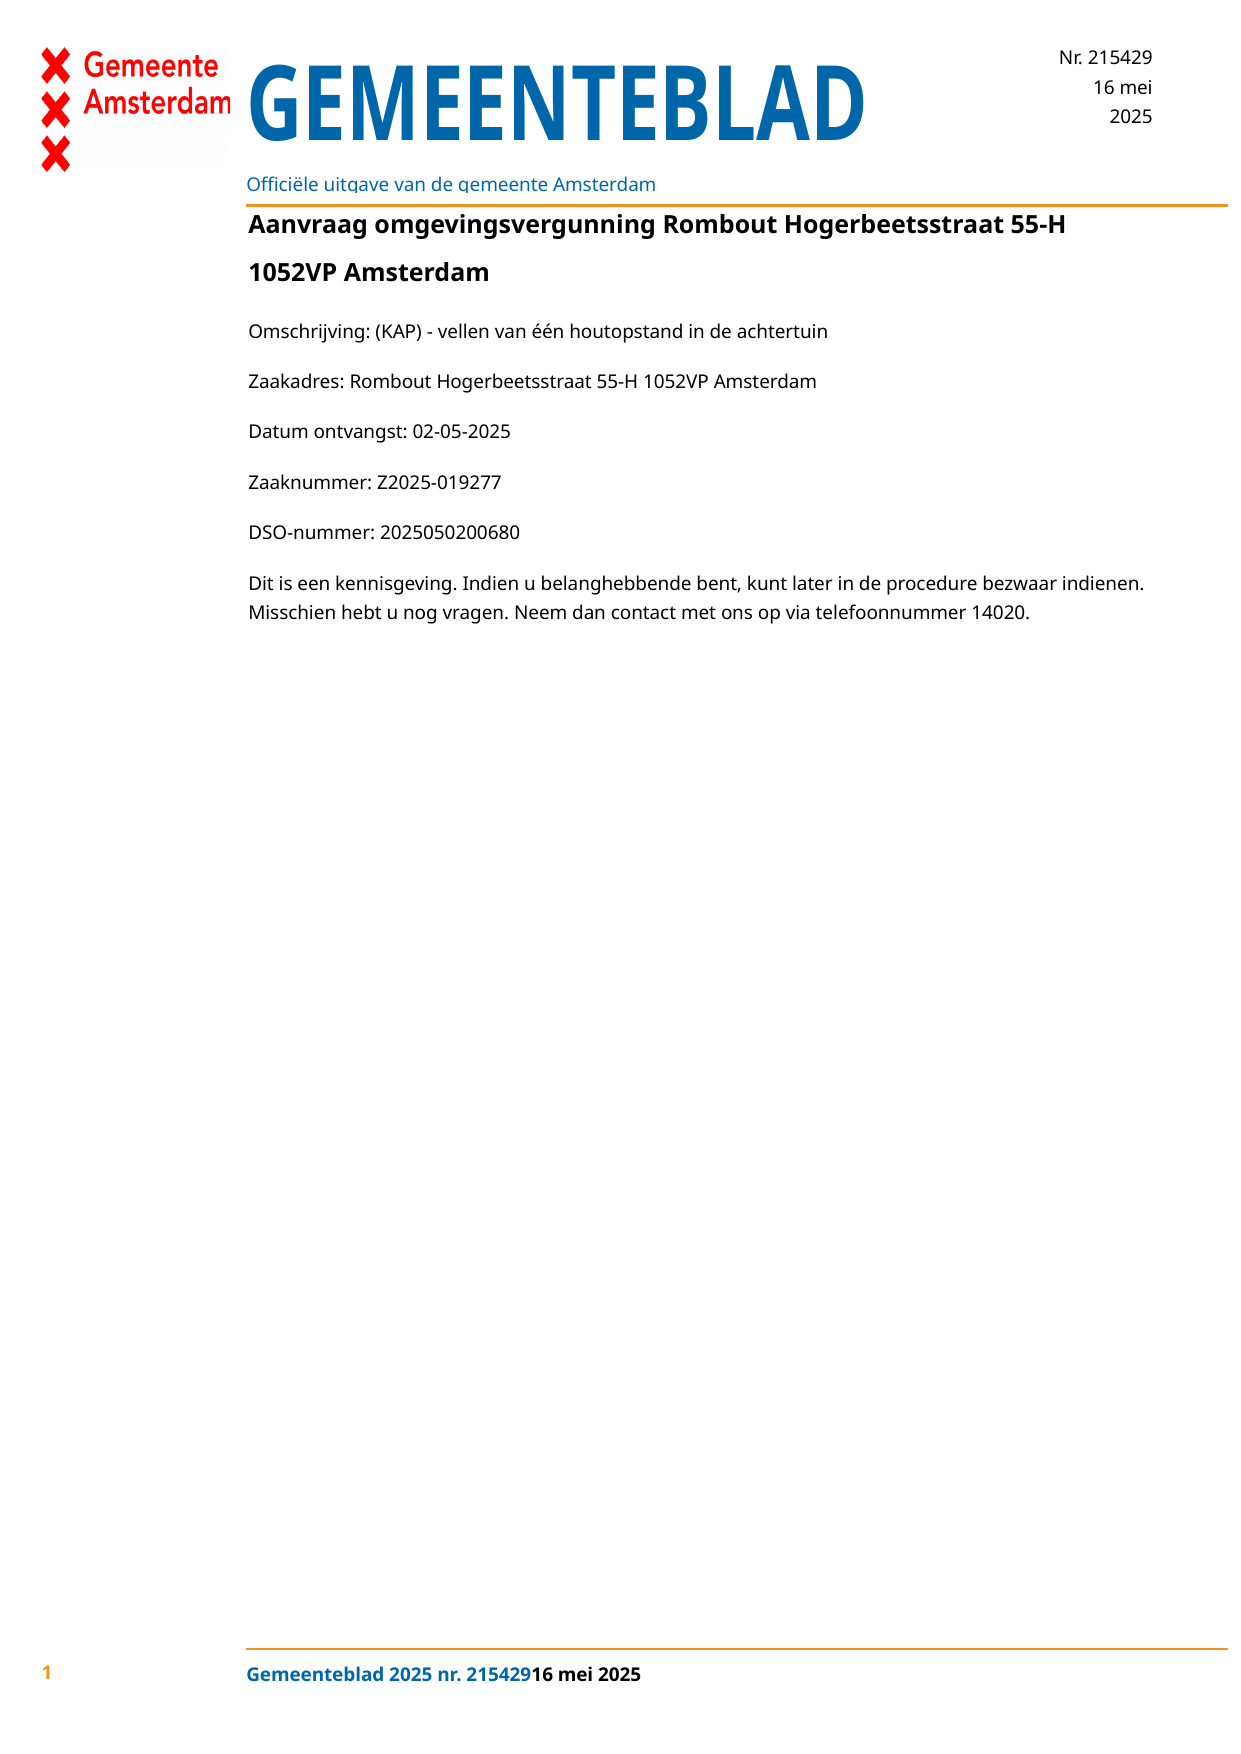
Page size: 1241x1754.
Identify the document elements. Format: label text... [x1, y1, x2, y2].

text Datum ontvangst: 02-05-2025 [248, 419, 1152, 444]
text Dit is een kennisgeving. Indien u belanghebbende bent, kunt later in de procedure bezwaar indienen. Misschien hebt u nog vragen. Neem dan contact met ons op via telefoonnummer 14020. [248, 570, 1152, 625]
text Omschrijving: (KAP) - vellen van één houtopstand in de achtertuin [248, 318, 1152, 344]
picture [41, 47, 231, 172]
text Zaaknummer: Z2025-019277 [248, 469, 1152, 495]
text Aanvraag omgevingsvergunning Rombout Hogerbeetsstraat 55-H 1052VP Amsterdam [248, 207, 1152, 288]
text Zaakadres: Rombout Hogerbeetsstraat 55-H 1052VP Amsterdam [248, 368, 1152, 394]
text DSO-nummer: 2025050200680 [248, 519, 1152, 545]
